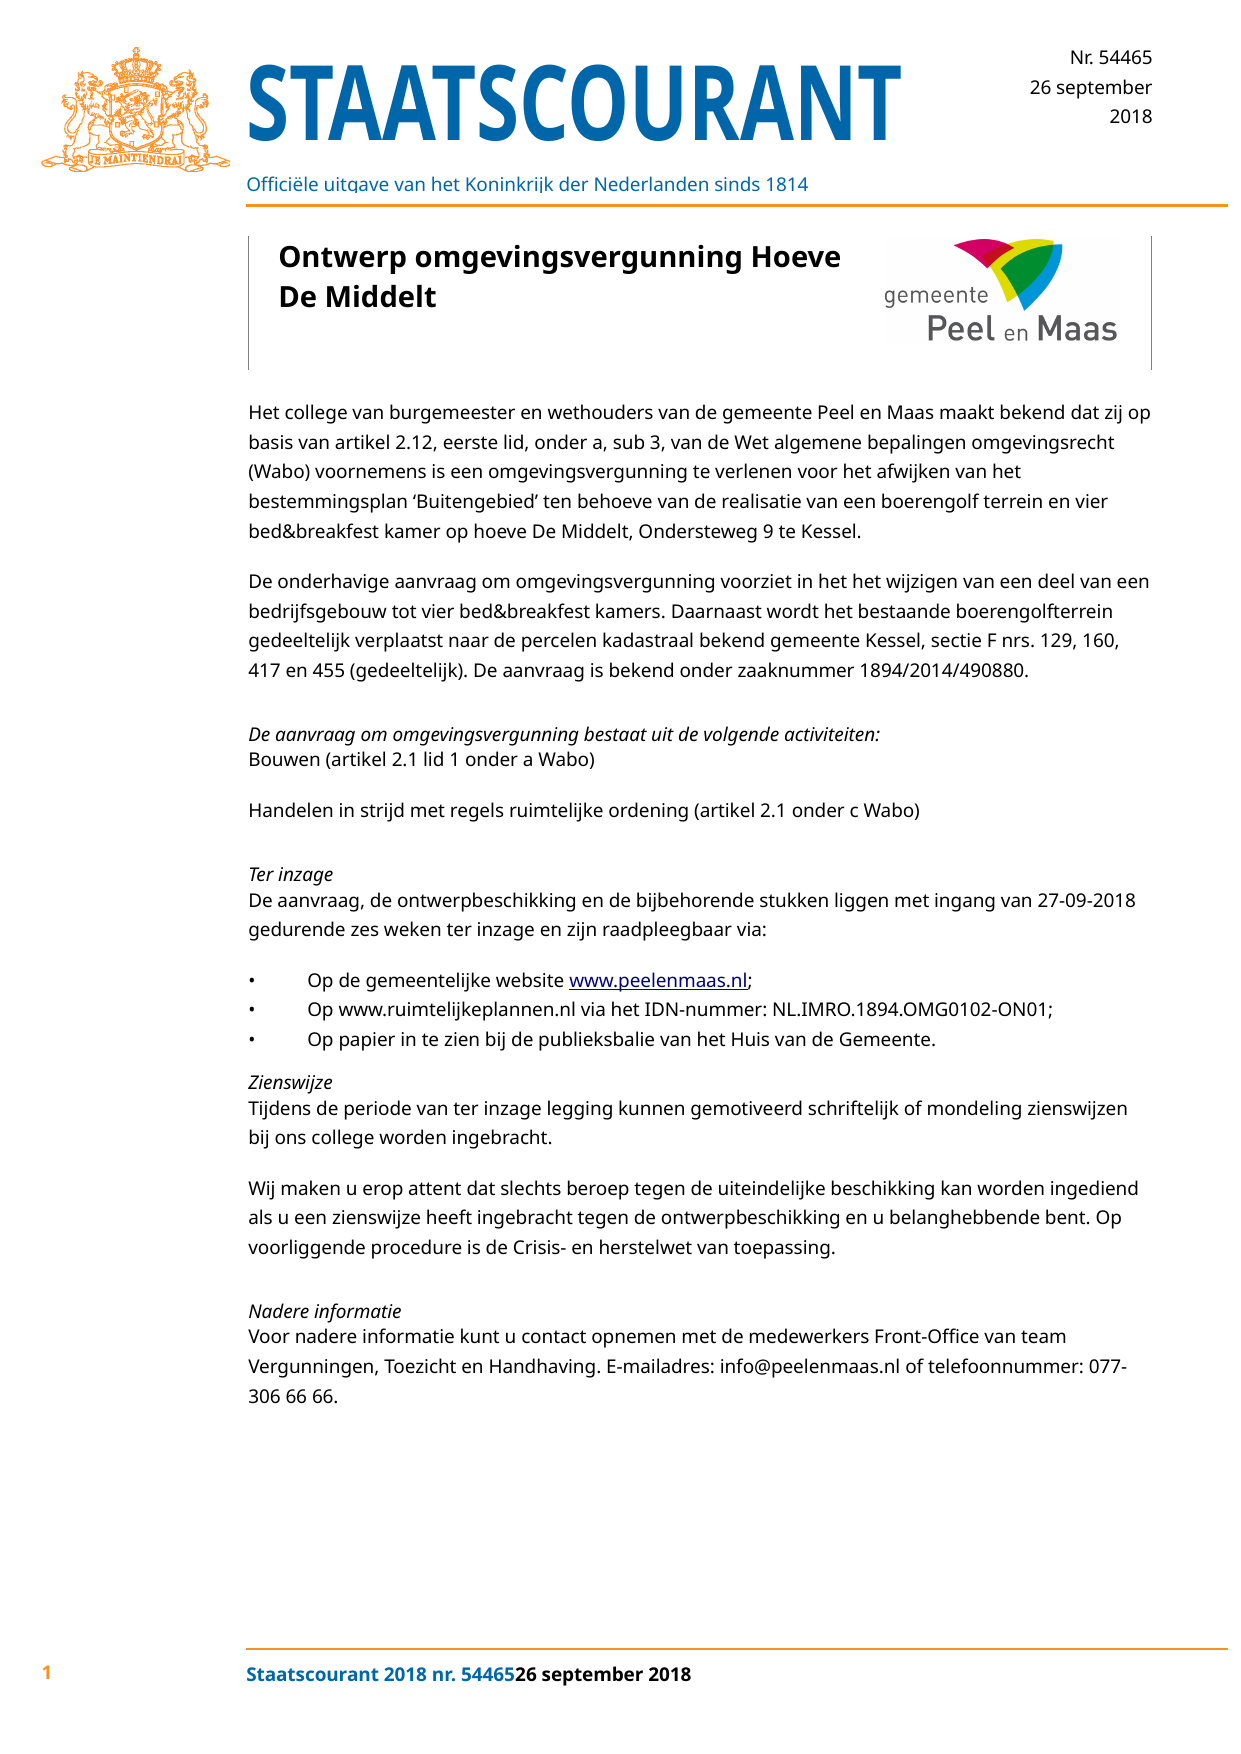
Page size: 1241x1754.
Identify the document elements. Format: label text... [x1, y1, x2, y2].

table_header [850, 236, 1151, 370]
text Voor nadere informatie kunt u contact opnemen met de medewerkers Front-Office van team Vergunningen, Toezicht en Handhaving. E-mailadres: info@peelenmaas.nl of telefoonnummer: 077- 306 66 66. [248, 1324, 1152, 1408]
text De aanvraag, de ontwerpbeschikking en de bijbehorende stukken liggen met ingang van 27-09-2018 gedurende zes weken ter inzage en zijn raadpleegbaar via: [248, 887, 1152, 942]
text Ter inzage [248, 861, 1152, 887]
table_header Ontwerp omgevingsvergunning Hoeve De Middelt [249, 236, 850, 370]
text Tijdens de periode van ter inzage legging kunnen gemotiveerd schriftelijk of mondeling zienswijzen bij ons college worden ingebracht. [248, 1095, 1152, 1150]
text Handelen in strijd met regels ruimtelijke ordening (artikel 2.1 onder c Wabo) [248, 797, 1152, 823]
list Op www.ruimtelijkeplannen.nl via het IDN-nummer: NL.IMRO.1894.OMG0102-ON01; [248, 996, 1152, 1022]
list Op papier in te zien bij de publieksbalie van het Huis van de Gemeente. [248, 1026, 1152, 1052]
text Zienswijze [248, 1069, 1152, 1095]
text Bouwen (artikel 2.1 lid 1 onder a Wabo) [248, 747, 1152, 772]
list Op de gemeentelijke website www.peelenmaas.nl; [248, 967, 1152, 992]
picture [41, 47, 231, 172]
text De aanvraag om omgevingsvergunning bestaat uit de volgende activiteiten: [248, 721, 1152, 747]
picture [882, 236, 1119, 345]
text Nadere informatie [248, 1298, 1152, 1324]
text De onderhavige aanvraag om omgevingsvergunning voorziet in het het wijzigen van een deel van een bedrijfsgebouw tot vier bed&breakfest kamers. Daarnaast wordt het bestaande boerengolfterrein gedeeltelijk verplaatst naar de percelen kadastraal bekend gemeente Kessel, sectie F nrs. 129, 160, 417 en 455 (gedeeltelijk). De aanvraag is bekend onder zaaknummer 1894/2014/490880. [248, 568, 1152, 683]
text Het college van burgemeester en wethouders van de gemeente Peel en Maas maakt bekend dat zij op basis van artikel 2.12, eerste lid, onder a, sub 3, van de Wet algemene bepalingen omgevingsrecht (Wabo) voornemens is een omgevingsvergunning te verlenen voor het afwijken van het bestemmingsplan ‘Buitengebied’ ten behoeve van de realisatie van een boerengolf terrein en vier bed&breakfest kamer op hoeve De Middelt, Ondersteweg 9 te Kessel. [248, 399, 1152, 543]
text Wij maken u erop attent dat slechts beroep tegen de uiteindelijke beschikking kan worden ingediend als u een zienswijze heeft ingebracht tegen de ontwerpbeschikking en u belanghebbende bent. Op voorliggende procedure is de Crisis- en herstelwet van toepassing. [248, 1175, 1152, 1260]
